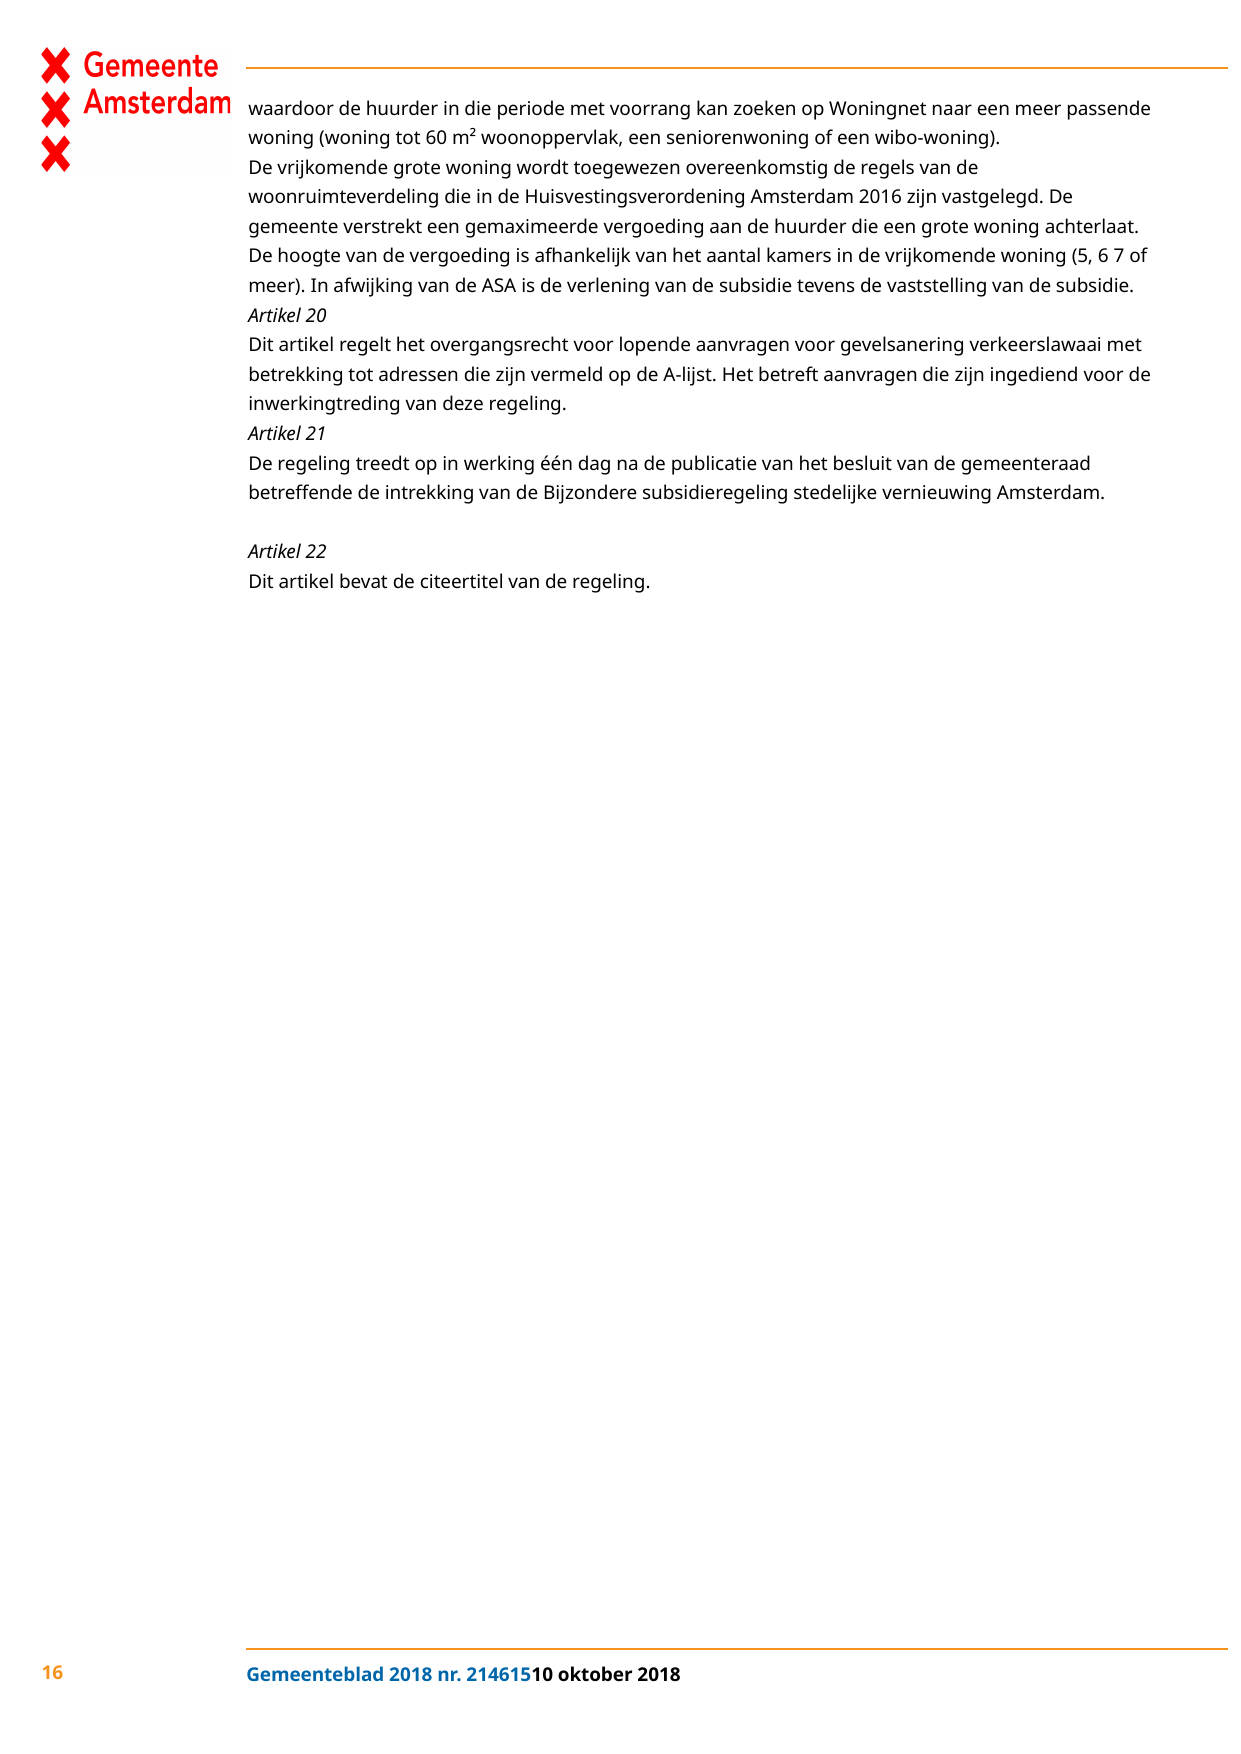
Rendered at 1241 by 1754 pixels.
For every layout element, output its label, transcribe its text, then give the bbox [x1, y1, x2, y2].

text Dit artikel bevat de citeertitel van de regeling. [248, 568, 1152, 594]
text Artikel 21 [248, 420, 1152, 446]
picture [41, 47, 231, 172]
text Artikel 22 [248, 538, 1152, 564]
text De regeling treedt op in werking één dag na de publicatie van het besluit van de gemeenteraad betreffende de intrekking van de Bijzondere subsidieregeling stedelijke vernieuwing Amsterdam. [248, 450, 1152, 505]
text Artikel 20 [248, 302, 1152, 328]
text Dit artikel regelt het overgangsrecht voor lopende aanvragen voor gevelsanering verkeerslawaai met betrekking tot adressen die zijn vermeld op de A-lijst. Het betreft aanvragen die zijn ingediend voor de inwerkingtreding van deze regeling. [248, 331, 1152, 416]
text waardoor de huurder in die periode met voorrang kan zoeken op Woningnet naar een meer passende woning (woning tot 60 m² woonoppervlak, een seniorenwoning of een wibo-woning). [248, 95, 1152, 150]
text De vrijkomende grote woning wordt toegewezen overeenkomstig de regels van de woonruimteverdeling die in de Huisvestingsverordening Amsterdam 2016 zijn vastgelegd. De gemeente verstrekt een gemaximeerde vergoeding aan de huurder die een grote woning achterlaat. De hoogte van de vergoeding is afhankelijk van het aantal kamers in de vrijkomende woning (5, 6 7 of meer). In afwijking van de ASA is de verlening van de subsidie tevens de vaststelling van de subsidie. [248, 154, 1152, 298]
